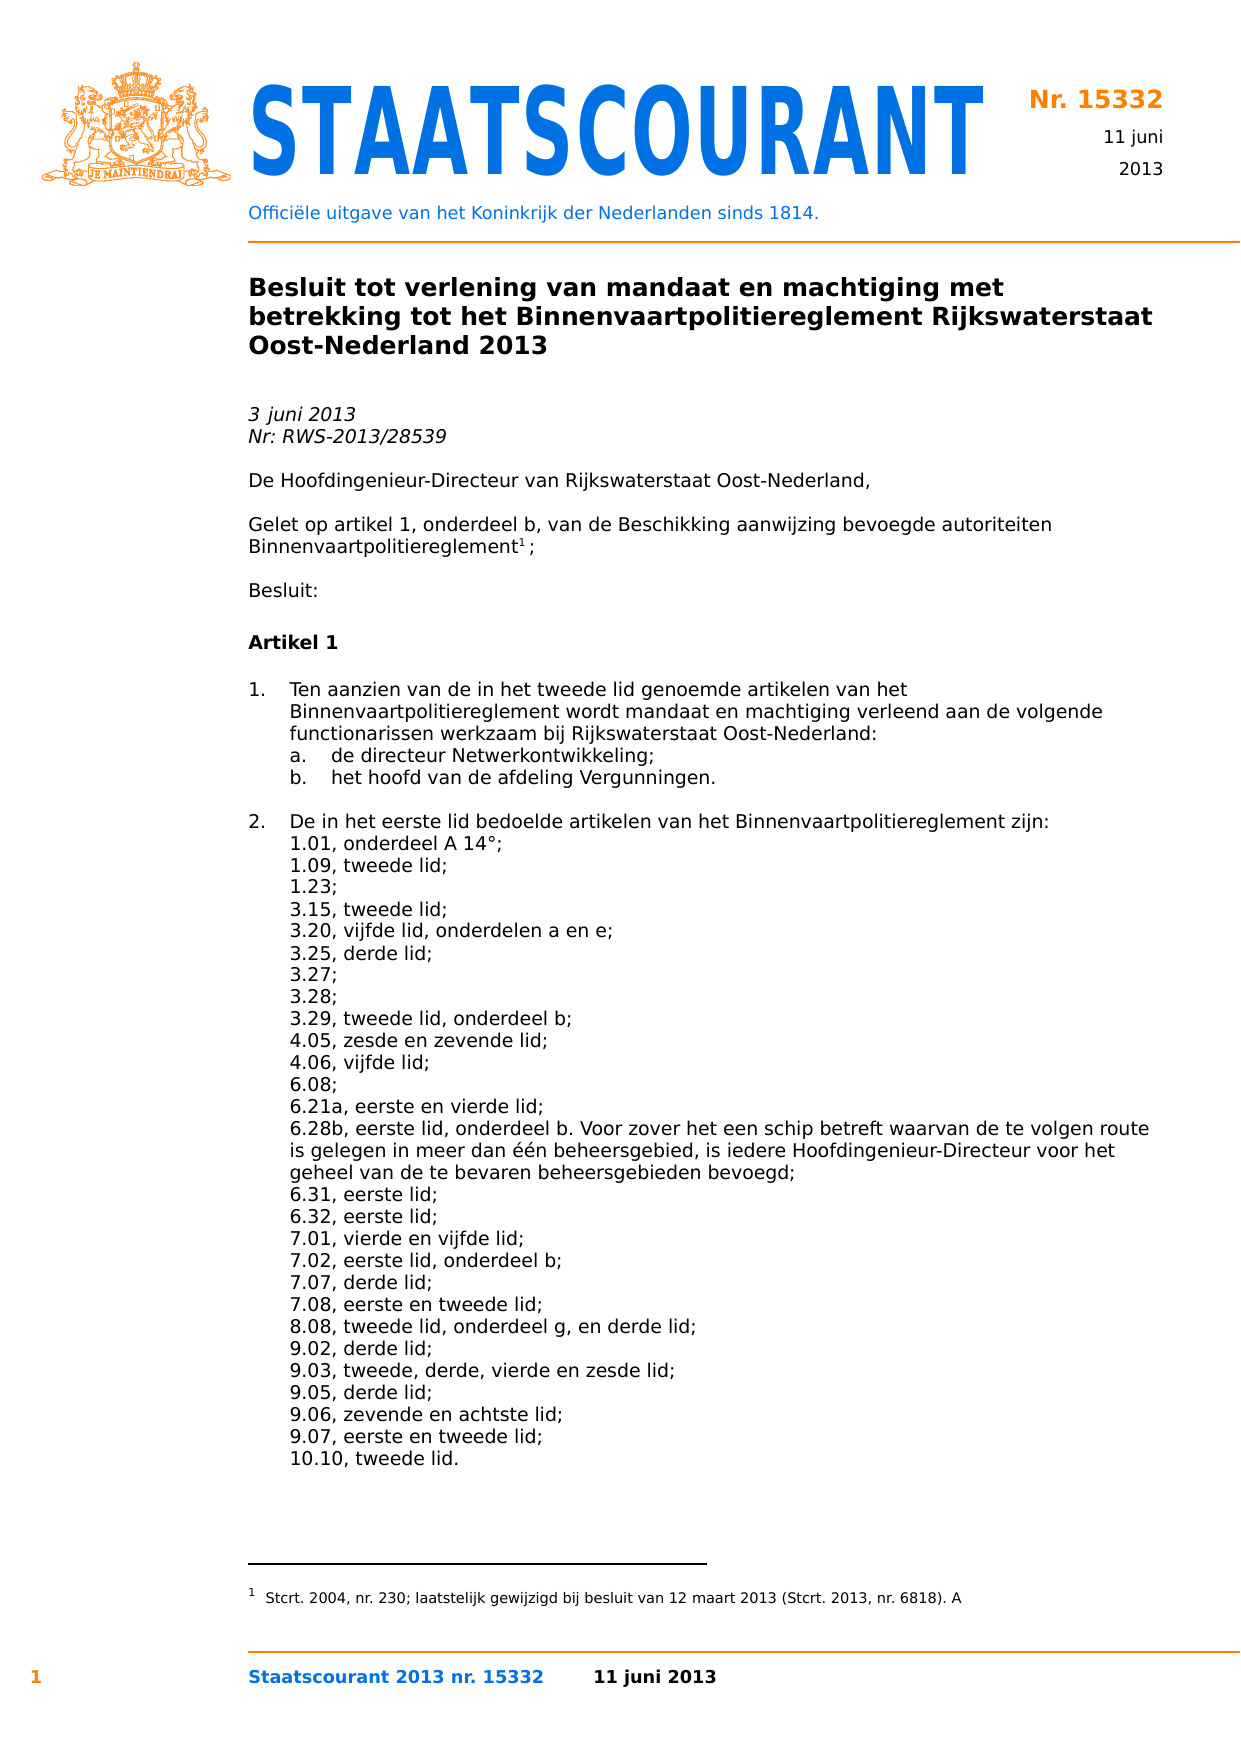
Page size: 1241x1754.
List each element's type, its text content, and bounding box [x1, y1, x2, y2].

table_cell 11 juni [998, 121, 1240, 153]
text 6.21a, eerste en vierde lid; [289, 1096, 1163, 1118]
table_header Nr. 15332 [998, 62, 1240, 121]
text 10.10, tweede lid. [289, 1448, 1163, 1470]
text 3.27; [289, 964, 1163, 986]
text 1.01, onderdeel A 14°; [289, 832, 1163, 854]
subtitle Besluit tot verlening van mandaat en machtiging met betrekking tot het Binnenvaartpolitiereglement Rijkswaterstaat Oost-Nederland 2013 [248, 273, 1163, 361]
text 3.29, tweede lid, onderdeel b; [289, 1008, 1163, 1030]
text 6.28b, eerste lid, onderdeel b. Voor zover het een schip betreft waarvan de te volgen route is gelegen in meer dan één beheersgebied, is iedere Hoofdingenieur-Directeur voor het geheel van de te bevaren beheersgebieden bevoegd; [289, 1118, 1163, 1184]
text 9.07, eerste en tweede lid; [289, 1426, 1163, 1448]
text 3.25, derde lid; [289, 942, 1163, 964]
text 9.06, zevende en achtste lid; [289, 1404, 1163, 1426]
text 9.02, derde lid; [289, 1338, 1163, 1360]
text 3 juni 2013 [248, 404, 1163, 426]
text 7.01, vierde en vijfde lid; [289, 1228, 1163, 1250]
picture [41, 62, 231, 186]
text 4.06, vijfde lid; [289, 1052, 1163, 1074]
table_header STAATSCOURANT [248, 62, 998, 203]
text 3.28; [289, 986, 1163, 1008]
text Besluit: [248, 580, 1163, 602]
text 6.08; [289, 1074, 1163, 1096]
text 1.09, tweede lid; [289, 854, 1163, 876]
text a. de directeur Netwerkontwikkeling; [289, 745, 1163, 767]
text 9.03, tweede, derde, vierde en zesde lid; [289, 1360, 1163, 1382]
text 3.15, tweede lid; [289, 898, 1163, 920]
text 2. De in het eerste lid bedoelde artikelen van het Binnenvaartpolitiereglement zijn: [248, 811, 1163, 832]
text 8.08, tweede lid, onderdeel g, en derde lid; [289, 1316, 1163, 1338]
text 4.05, zesde en zevende lid; [289, 1030, 1163, 1052]
subtitle Artikel 1 [248, 632, 1163, 654]
text Gelet op artikel 1, onderdeel b, van de Beschikking aanwijzing bevoegde autoriteiten Binnenvaartpolitiereglement; [248, 514, 1163, 558]
table_cell Officiële uitgave van het Koninkrijk der Nederlanden sinds 1814. [248, 203, 1240, 241]
text 3.20, vijfde lid, onderdelen a en e; [289, 920, 1163, 942]
text 7.02, eerste lid, onderdeel b; [289, 1250, 1163, 1272]
text 7.07, derde lid; [289, 1272, 1163, 1294]
text 1.23; [289, 876, 1163, 898]
text 6.32, eerste lid; [289, 1206, 1163, 1228]
table_header [25, 62, 248, 241]
text b. het hoofd van de afdeling Vergunningen. [289, 767, 1163, 789]
text 6.31, eerste lid; [289, 1184, 1163, 1206]
text 9.05, derde lid; [289, 1382, 1163, 1404]
text Stcrt. 2004, nr. 230; laatstelijk gewijzigd bij besluit van 12 maart 2013 (Stcrt. 2013, nr. 6818). A [248, 1586, 1163, 1608]
text Nr: RWS-2013/28539 [248, 426, 1163, 448]
table_cell 2013 [998, 153, 1240, 203]
text De Hoofdingenieur-Directeur van Rijkswaterstaat Oost-Nederland, [248, 470, 1163, 492]
text 7.08, eerste en tweede lid; [289, 1294, 1163, 1316]
text 1. Ten aanzien van de in het tweede lid genoemde artikelen van het Binnenvaartpolitiereglement wordt mandaat en machtiging verleend aan de volgende functionarissen werkzaam bij Rijkswaterstaat Oost-Nederland: [248, 679, 1163, 745]
